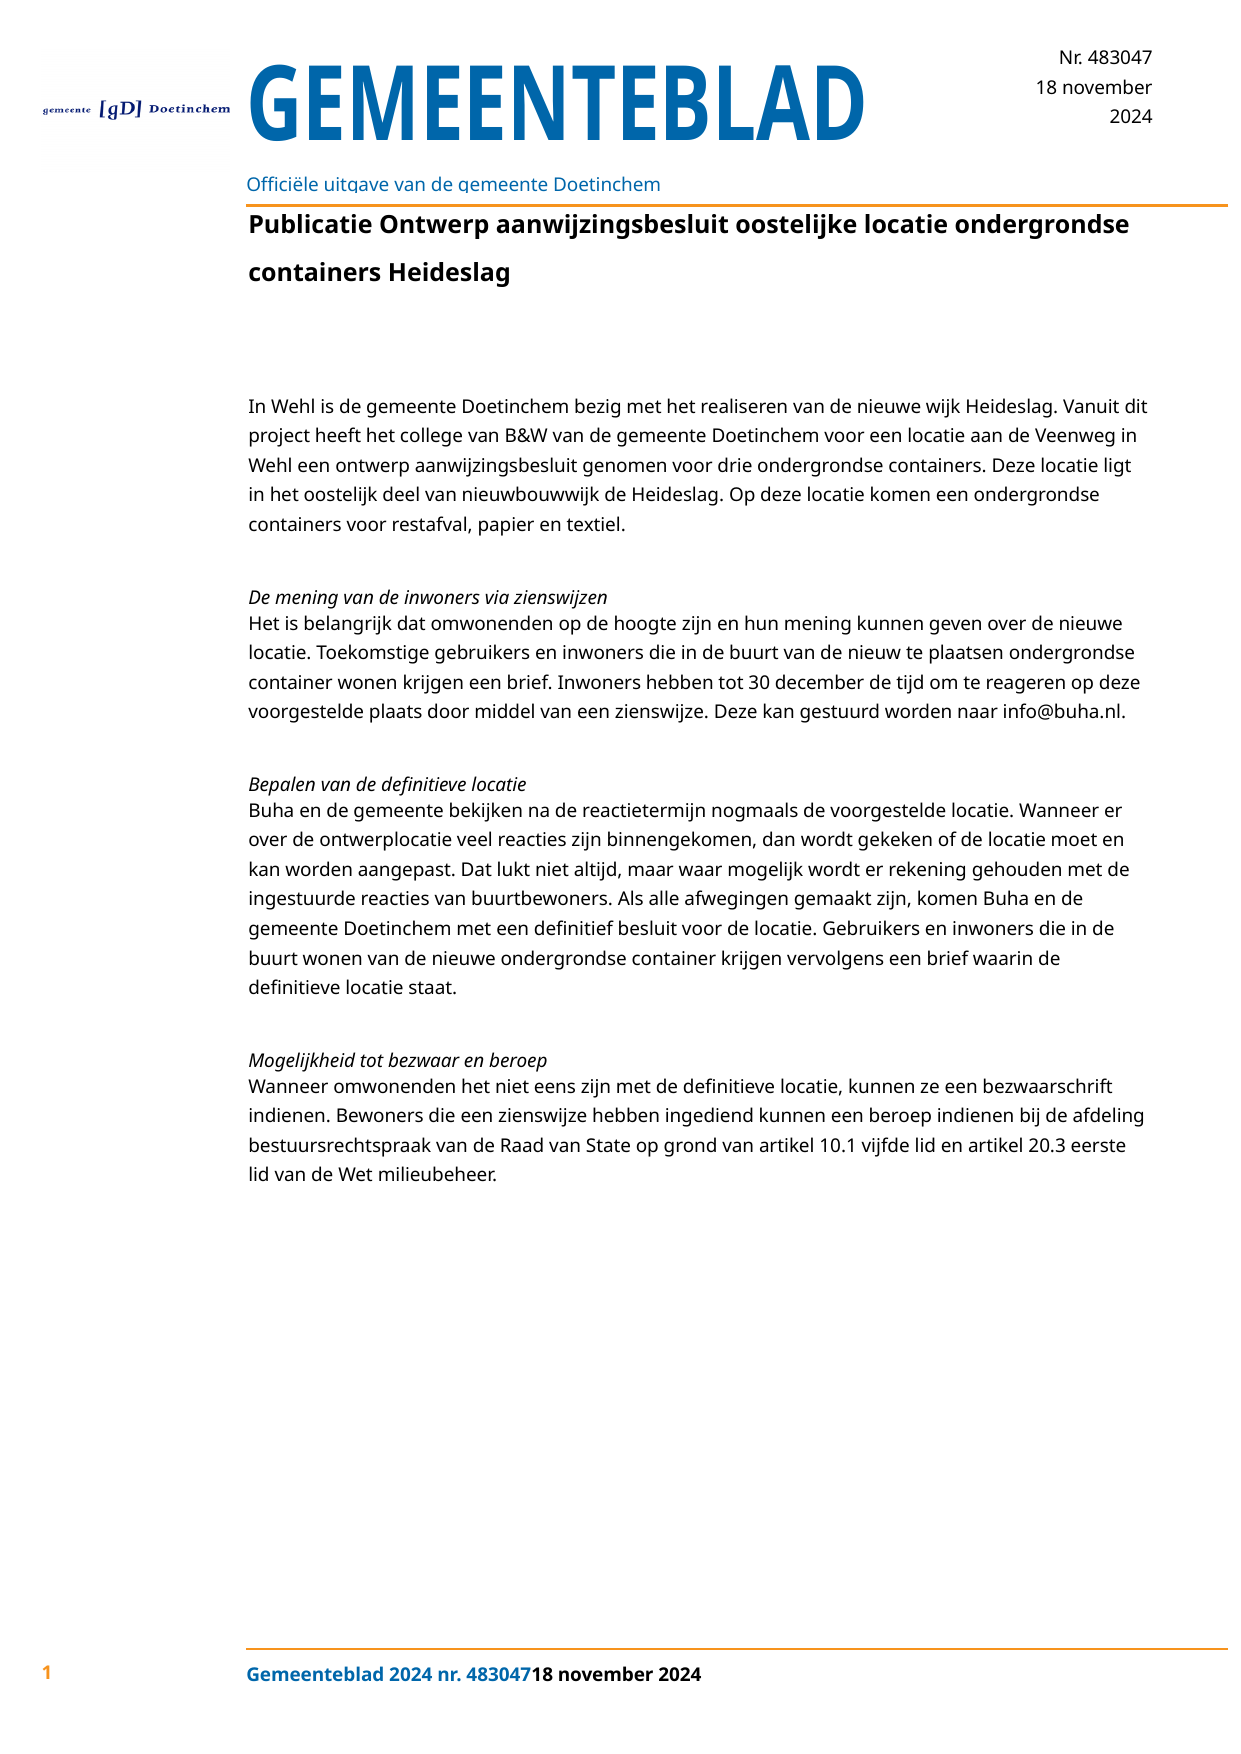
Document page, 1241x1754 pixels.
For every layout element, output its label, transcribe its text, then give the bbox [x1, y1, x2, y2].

text Wanneer omwonenden het niet eens zijn met de definitieve locatie, kunnen ze een bezwaarschrift indienen. Bewoners die een zienswijze hebben ingediend kunnen een beroep indienen bij de afdeling bestuursrechtspraak van de Raad van State op grond van artikel 10.1 vijfde lid en artikel 20.3 eerste lid van de Wet milieubeheer. [248, 1073, 1152, 1187]
text In Wehl is de gemeente Doetinchem bezig met het realiseren van de nieuwe wijk Heideslag. Vanuit dit project heeft het college van B&W van de gemeente Doetinchem voor een locatie aan de Veenweg in Wehl een ontwerp aanwijzingsbesluit genomen voor drie ondergrondse containers. Deze locatie ligt in het oostelijk deel van nieuwbouwwijk de Heideslag. Op deze locatie komen een ondergrondse containers voor restafval, papier en textiel. [248, 393, 1152, 537]
text Publicatie Ontwerp aanwijzingsbesluit oostelijke locatie ondergrondse containers Heideslag [248, 207, 1152, 288]
text Het is belangrijk dat omwonenden op de hoogte zijn en hun mening kunnen geven over de nieuwe locatie. Toekomstige gebruikers en inwoners die in de buurt van de nieuw te plaatsen ondergrondse container wonen krijgen een brief. Inwoners hebben tot 30 december de tijd om te reageren op deze voorgestelde plaats door middel van een zienswijze. Deze kan gestuurd worden naar info@buha.nl. [248, 610, 1152, 724]
text Bepalen van de definitieve locatie [248, 771, 1152, 797]
picture [41, 47, 231, 172]
text Mogelijkheid tot bezwaar en beroep [248, 1047, 1152, 1073]
text Buha en de gemeente bekijken na de reactietermijn nogmaals de voorgestelde locatie. Wanneer er over de ontwerplocatie veel reacties zijn binnengekomen, dan wordt gekeken of de locatie moet en kan worden aangepast. Dat lukt niet altijd, maar waar mogelijk wordt er rekening gehouden met de ingestuurde reacties van buurtbewoners. Als alle afwegingen gemaakt zijn, komen Buha en de gemeente Doetinchem met een definitief besluit voor de locatie. Gebruikers en inwoners die in de buurt wonen van de nieuwe ondergrondse container krijgen vervolgens een brief waarin de definitieve locatie staat. [248, 797, 1152, 1000]
text De mening van de inwoners via zienswijzen [248, 584, 1152, 610]
